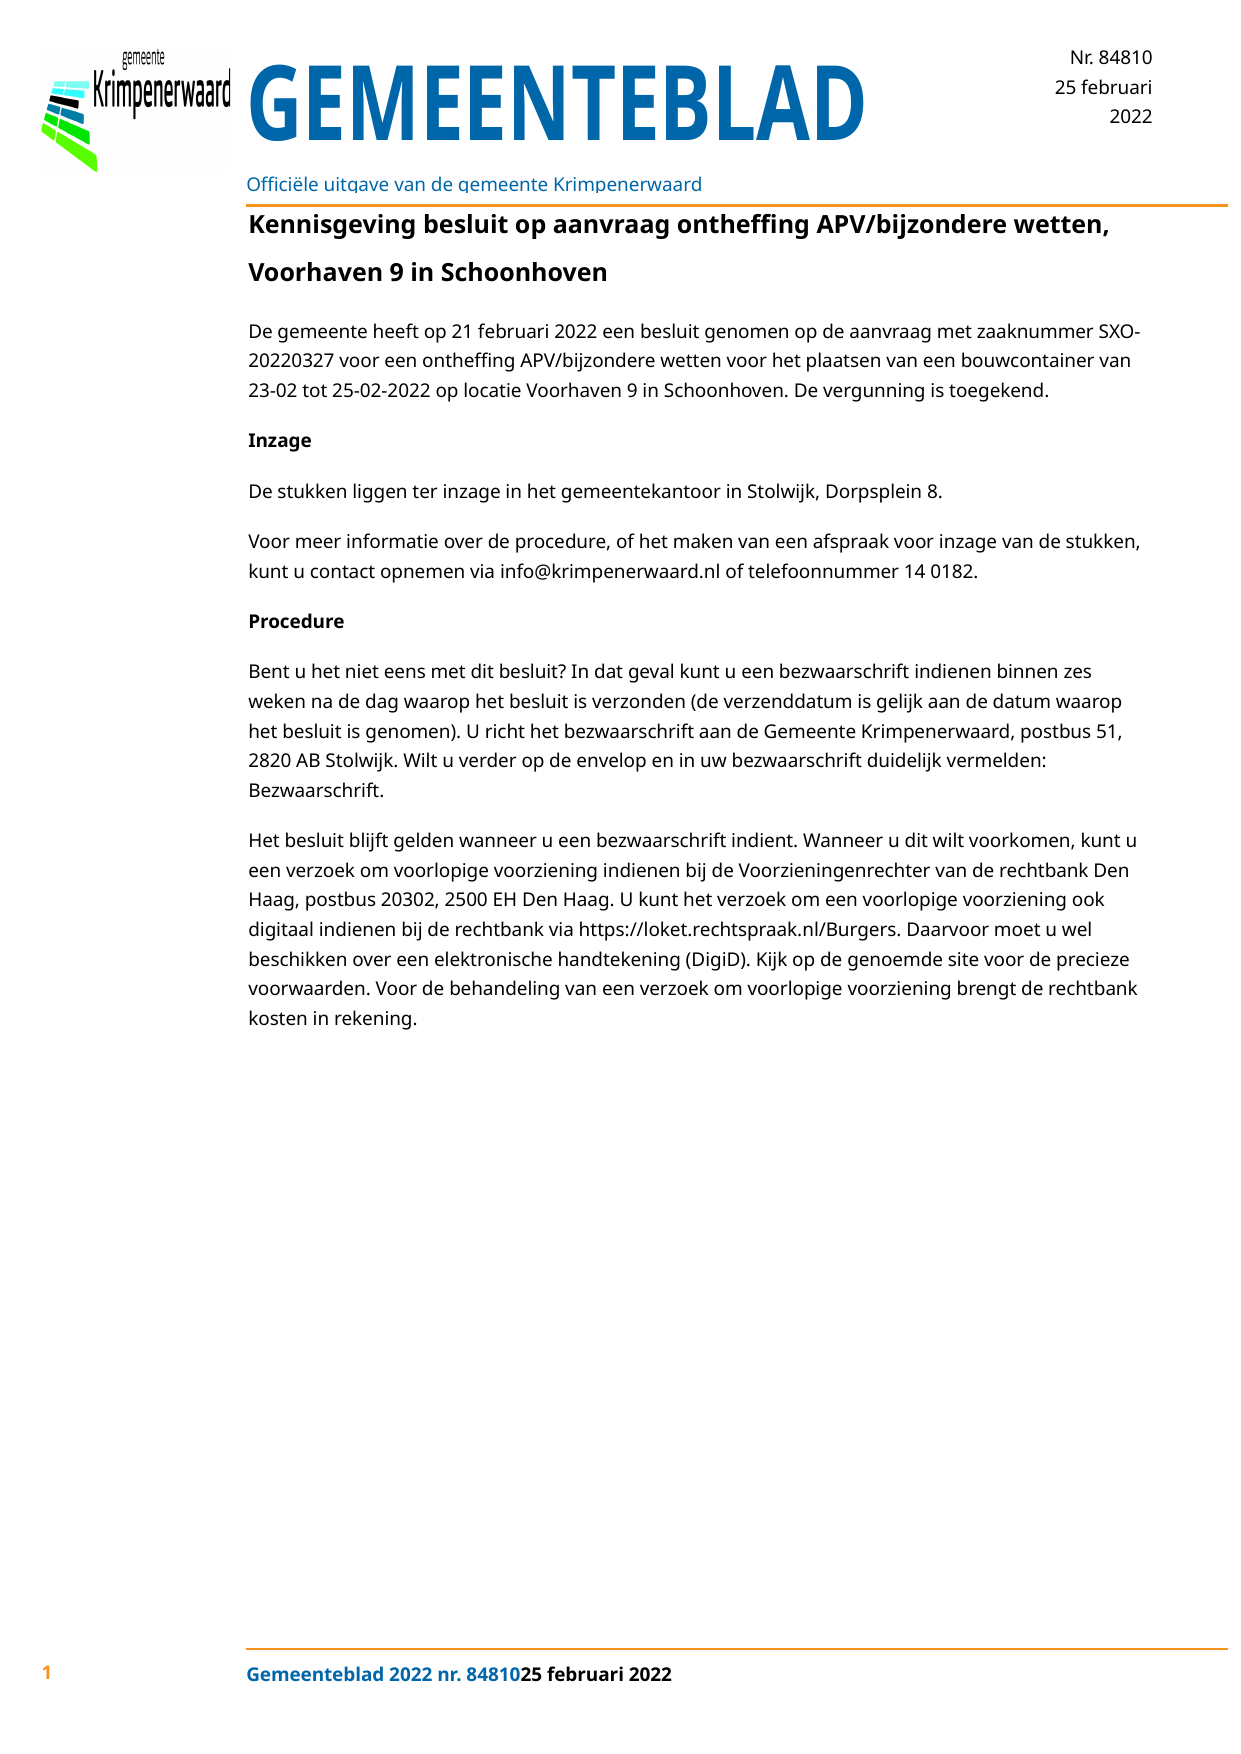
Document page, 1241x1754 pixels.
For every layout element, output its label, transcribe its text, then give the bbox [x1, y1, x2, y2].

text Voor meer informatie over de procedure, of het maken van een afspraak voor inzage van de stukken, kunt u contact opnemen via info@krimpenerwaard.nl of telefoonnummer 14 0182. [248, 528, 1152, 584]
text Inzage [248, 427, 1152, 453]
text Procedure [248, 608, 1152, 634]
text Kennisgeving besluit op aanvraag ontheffing APV/bijzondere wetten, Voorhaven 9 in Schoonhoven [248, 207, 1152, 288]
text Bent u het niet eens met dit besluit? In dat geval kunt u een bezwaarschrift indienen binnen zes weken na de dag waarop het besluit is verzonden (de verzenddatum is gelijk aan de datum waarop het besluit is genomen). U richt het bezwaarschrift aan de Gemeente Krimpenerwaard, postbus 51, 2820 AB Stolwijk. Wilt u verder op de envelop en in uw bezwaarschrift duidelijk vermelden: Bezwaarschrift. [248, 659, 1152, 803]
text Het besluit blijft gelden wanneer u een bezwaarschrift indient. Wanneer u dit wilt voorkomen, kunt u een verzoek om voorlopige voorziening indienen bij de Voorzieningenrechter van de rechtbank Den Haag, postbus 20302, 2500 EH Den Haag. U kunt het verzoek om een voorlopige voorziening ook digitaal indienen bij de rechtbank via https://loket.rechtspraak.nl/Burgers. Daarvoor moet u wel beschikken over een elektronische handtekening (DigiD). Kijk op de genoemde site voor de precieze voorwaarden. Voor de behandeling van een verzoek om voorlopige voorziening brengt de rechtbank kosten in rekening. [248, 827, 1152, 1031]
text De stukken liggen ter inzage in het gemeentekantoor in Stolwijk, Dorpsplein 8. [248, 478, 1152, 504]
picture [41, 47, 231, 172]
text De gemeente heeft op 21 februari 2022 een besluit genomen op de aanvraag met zaaknummer SXO-20220327 voor een ontheffing APV/bijzondere wetten voor het plaatsen van een bouwcontainer van 23-02 tot 25-02-2022 op locatie Voorhaven 9 in Schoonhoven. De vergunning is toegekend. [248, 318, 1152, 403]
